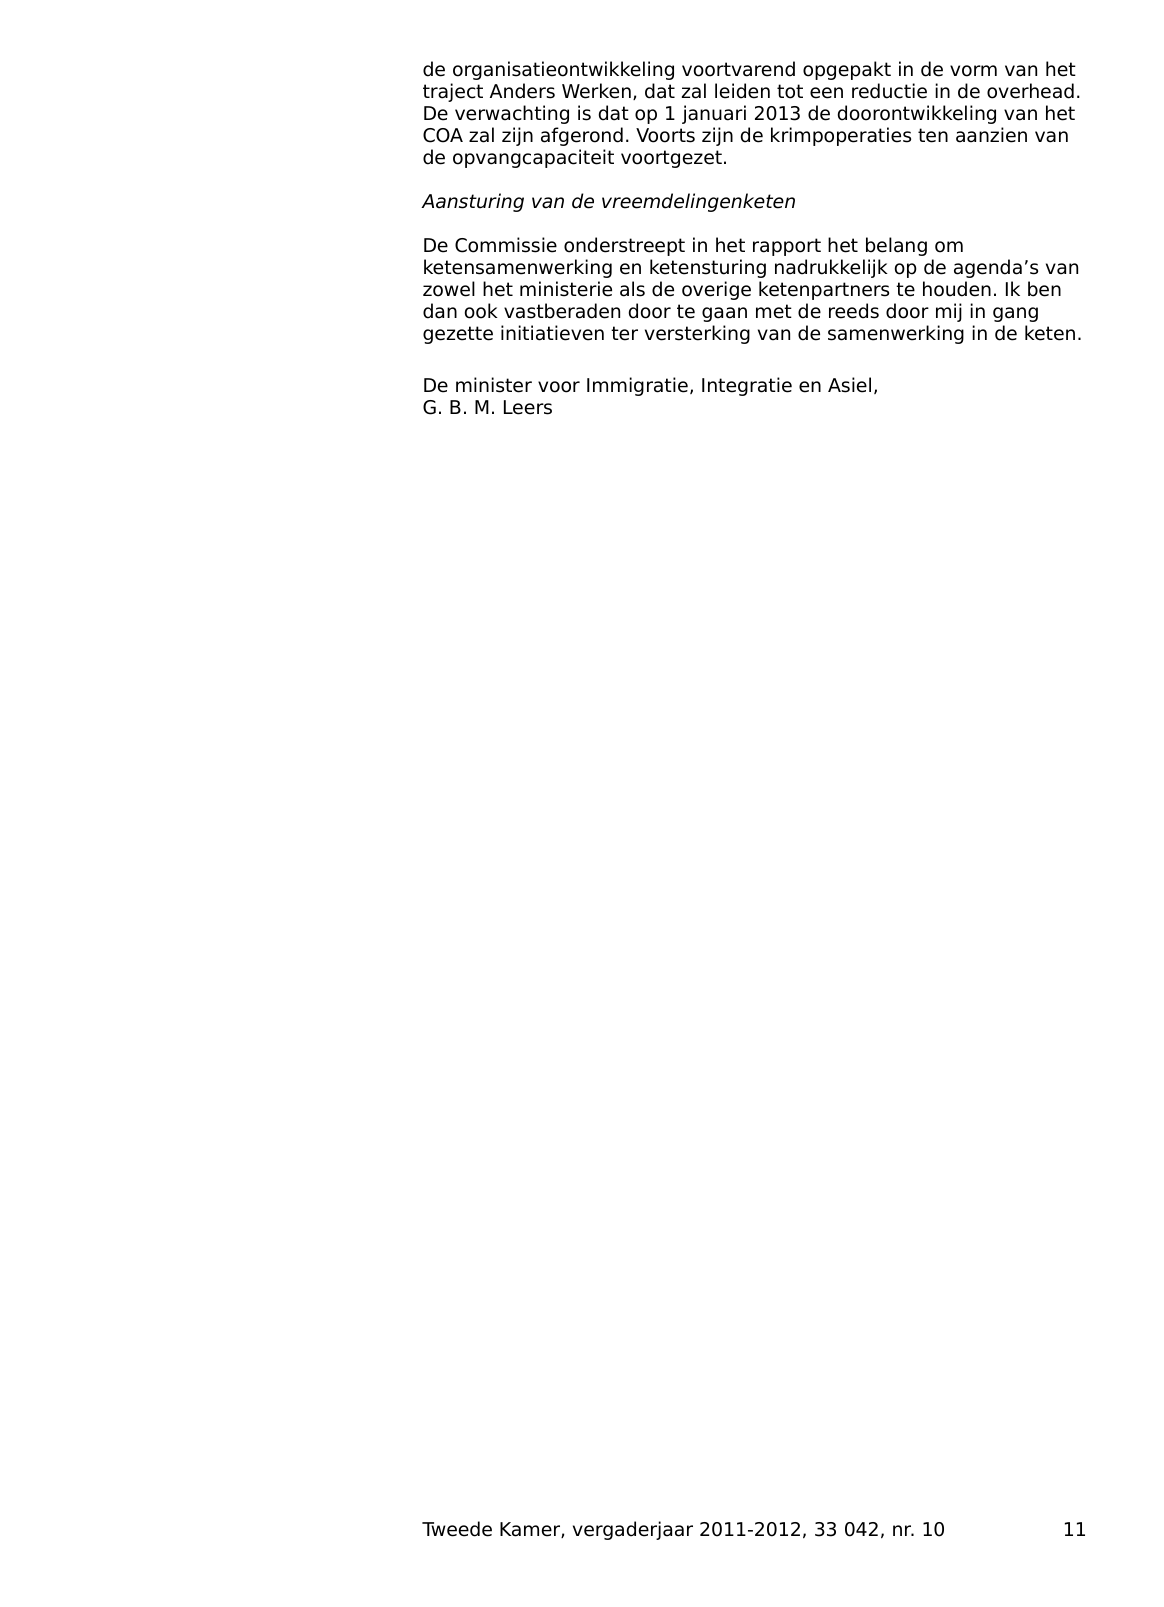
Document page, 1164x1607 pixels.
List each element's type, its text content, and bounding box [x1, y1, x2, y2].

text De minister voor Immigratie, Integratie en Asiel, G. B. M. Leers [422, 375, 1087, 419]
text De Commissie onderstreept in het rapport het belang om ketensamenwerking en ketensturing nadrukkelijk op de agenda’s van zowel het ministerie als de overige ketenpartners te houden. Ik ben dan ook vastberaden door te gaan met de reeds door mij in gang gezette initiatieven ter versterking van de samenwerking in de keten. [422, 235, 1087, 345]
text de organisatieontwikkeling voortvarend opgepakt in de vorm van het traject Anders Werken, dat zal leiden tot een reductie in de overhead. De verwachting is dat op 1 januari 2013 de doorontwikkeling van het COA zal zijn afgerond. Voorts zijn de krimpoperaties ten aanzien van de opvangcapaciteit voortgezet. [422, 59, 1087, 169]
subtitle Aansturing van de vreemdelingenketen [422, 191, 1087, 213]
